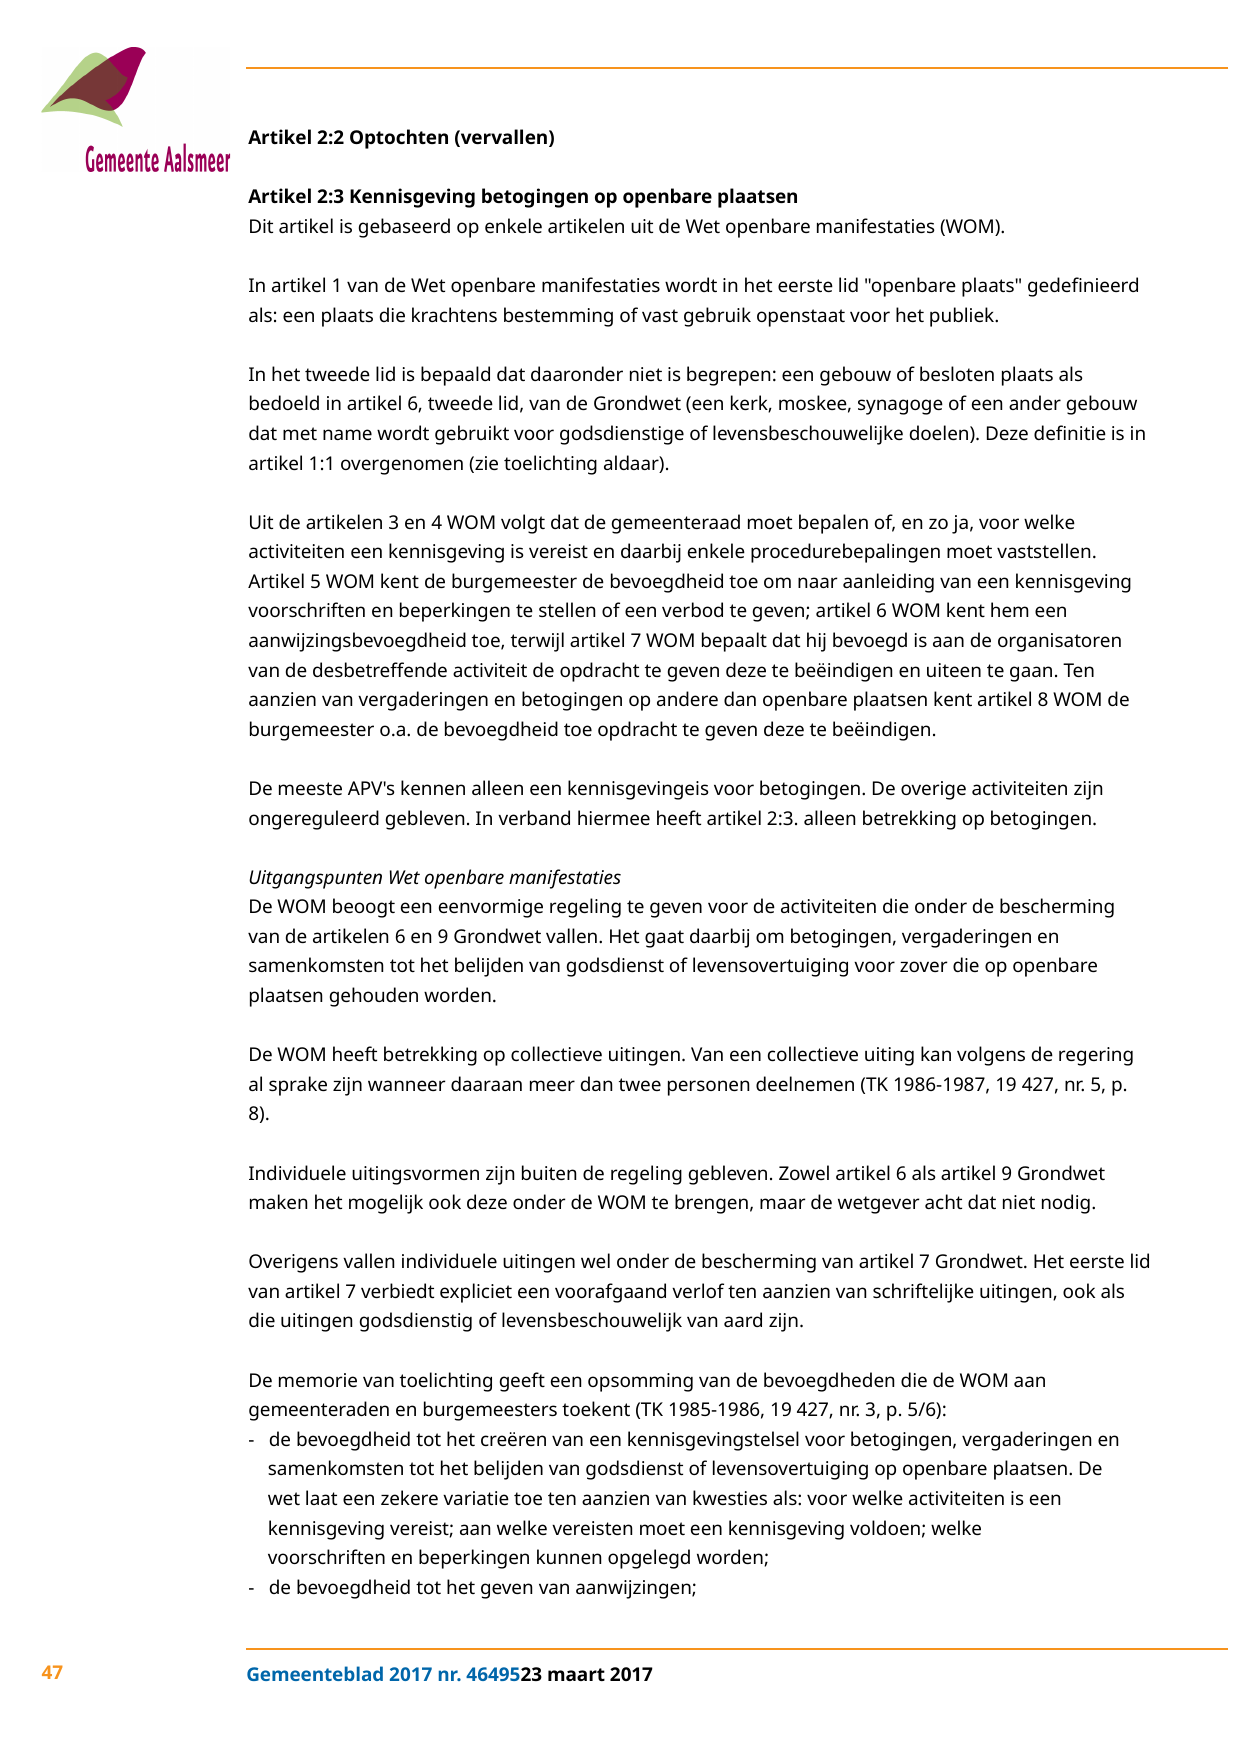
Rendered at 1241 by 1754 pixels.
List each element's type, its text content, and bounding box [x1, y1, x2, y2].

text Individuele uitingsvormen zijn buiten de regeling gebleven. Zowel artikel 6 als artikel 9 Grondwet maken het mogelijk ook deze onder de WOM te brengen, maar de wetgever acht dat niet nodig. [248, 1160, 1152, 1215]
text voorschriften en beperkingen kunnen opgelegd worden; [248, 1544, 1152, 1570]
text De WOM heeft betrekking op collectieve uitingen. Van een collectieve uiting kan volgens de regering al sprake zijn wanneer daaraan meer dan twee personen deelnemen (TK 1986-1987, 19 427, nr. 5, p. 8). [248, 1041, 1152, 1126]
text - de bevoegdheid tot het creëren van een kennisgevingstelsel voor betogingen, vergaderingen en [248, 1426, 1152, 1452]
text In het tweede lid is bepaald dat daaronder niet is begrepen: een gebouw of besloten plaats als bedoeld in artikel 6, tweede lid, van de Grondwet (een kerk, moskee, synagoge of een ander gebouw dat met name wordt gebruikt voor godsdienstige of levensbeschouwelijke doelen). Deze definitie is in artikel 1:1 overgenomen (zie toelichting aldaar). [248, 361, 1152, 476]
text Overigens vallen individuele uitingen wel onder de bescherming van artikel 7 Grondwet. Het eerste lid van artikel 7 verbiedt expliciet een voorafgaand verlof ten aanzien van schriftelijke uitingen, ook als die uitingen godsdienstig of levensbeschouwelijk van aard zijn. [248, 1248, 1152, 1333]
text kennisgeving vereist; aan welke vereisten moet een kennisgeving voldoen; welke [248, 1515, 1152, 1541]
text wet laat een zekere variatie toe ten aanzien van kwesties als: voor welke activiteiten is een [248, 1485, 1152, 1511]
text De memorie van toelichting geeft een opsomming van de bevoegdheden die de WOM aan gemeenteraden en burgemeesters toekent (TK 1985-1986, 19 427, nr. 3, p. 5/6): [248, 1367, 1152, 1422]
text Uit de artikelen 3 en 4 WOM volgt dat de gemeenteraad moet bepalen of, en zo ja, voor welke activiteiten een kennisgeving is vereist en daarbij enkele procedurebepalingen moet vaststellen. Artikel 5 WOM kent de burgemeester de bevoegdheid toe om naar aanleiding van een kennisgeving voorschriften en beperkingen te stellen of een verbod te geven; artikel 6 WOM kent hem een aanwijzingsbevoegdheid toe, terwijl artikel 7 WOM bepaalt dat hij bevoegd is aan de organisatoren van de desbetreffende activiteit de opdracht te geven deze te beëindigen en uiteen te gaan. Ten aanzien van vergaderingen en betogingen op andere dan openbare plaatsen kent artikel 8 WOM de burgemeester o.a. de bevoegdheid toe opdracht te geven deze te beëindigen. [248, 509, 1152, 742]
text Dit artikel is gebaseerd op enkele artikelen uit de Wet openbare manifestaties (WOM). [248, 213, 1152, 239]
text Artikel 2:2 Optochten (vervallen) [248, 124, 1152, 150]
text De WOM beoogt een eenvormige regeling te geven voor de activiteiten die onder de bescherming van de artikelen 6 en 9 Grondwet vallen. Het gaat daarbij om betogingen, vergaderingen en samenkomsten tot het belijden van godsdienst of levensovertuiging voor zover die op openbare plaatsen gehouden worden. [248, 893, 1152, 1008]
text - de bevoegdheid tot het geven van aanwijzingen; [248, 1574, 1152, 1600]
text samenkomsten tot het belijden van godsdienst of levensovertuiging op openbare plaatsen. De [248, 1456, 1152, 1481]
text Artikel 2:3 Kennisgeving betogingen op openbare plaatsen [248, 183, 1152, 209]
text Uitgangspunten Wet openbare manifestaties [248, 864, 1152, 890]
text De meeste APV's kennen alleen een kennisgevingeis voor betogingen. De overige activiteiten zijn ongereguleerd gebleven. In verband hiermee heeft artikel 2:3. alleen betrekking op betogingen. [248, 775, 1152, 831]
picture [41, 47, 231, 172]
text In artikel 1 van de Wet openbare manifestaties wordt in het eerste lid "openbare plaats" gedefinieerd als: een plaats die krachtens bestemming of vast gebruik openstaat voor het publiek. [248, 272, 1152, 328]
